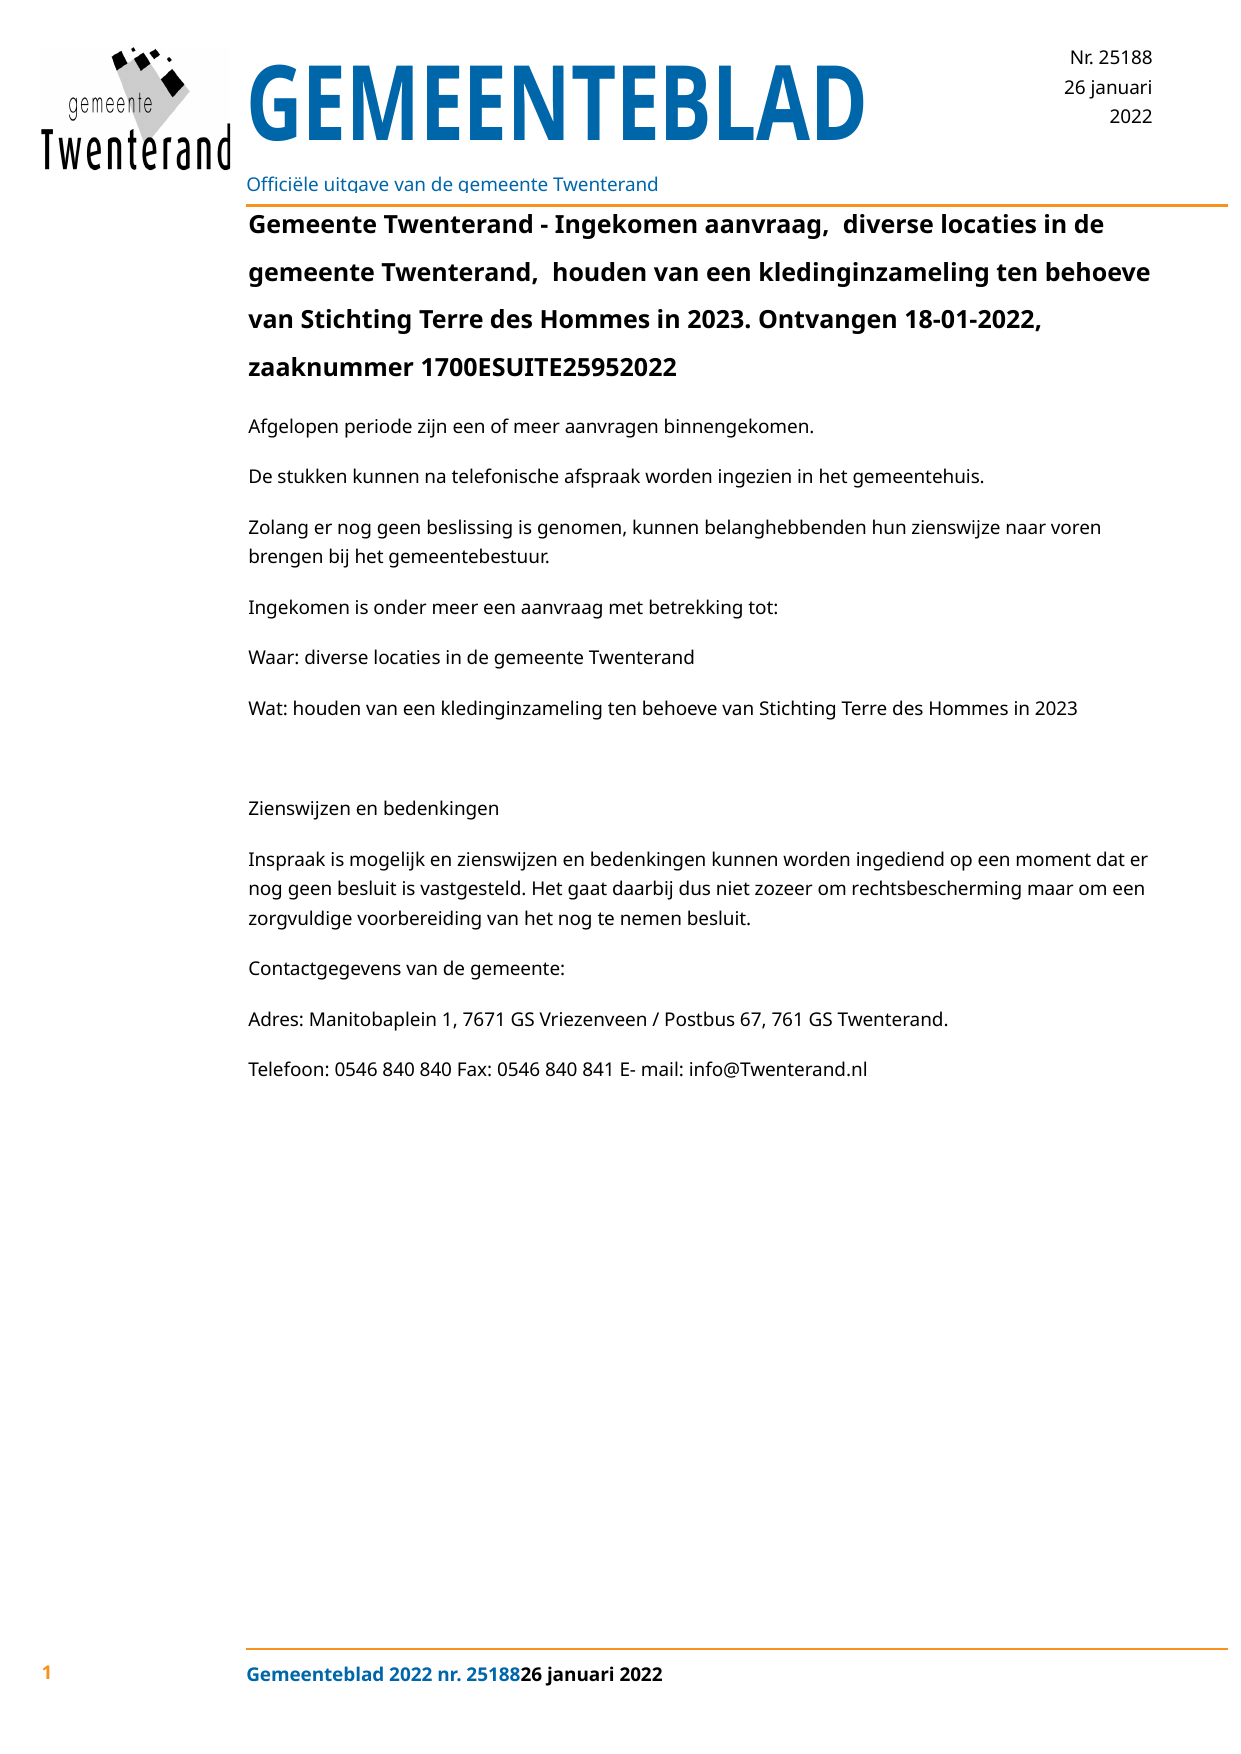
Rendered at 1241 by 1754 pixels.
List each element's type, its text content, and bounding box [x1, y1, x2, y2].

text Ingekomen is onder meer een aanvraag met betrekking tot: [248, 594, 1152, 620]
text Telefoon: 0546 840 840 Fax: 0546 840 841 E- mail: info@Twenterand.nl [248, 1056, 1152, 1082]
text Zienswijzen en bedenkingen [248, 796, 1152, 821]
text Afgelopen periode zijn een of meer aanvragen binnengekomen. [248, 413, 1152, 439]
picture [41, 47, 231, 172]
text Gemeente Twenterand - Ingekomen aanvraag, diverse locaties in de gemeente Twenterand, houden van een kledinginzameling ten behoeve van Stichting Terre des Hommes in 2023. Ontvangen 18-01-2022, zaaknummer 1700ESUITE25952022 [248, 207, 1152, 384]
text Wat: houden van een kledinginzameling ten behoeve van Stichting Terre des Hommes in 2023 [248, 695, 1152, 721]
text Adres: Manitobaplein 1, 7671 GS Vriezenveen / Postbus 67, 761 GS Twenterand. [248, 1006, 1152, 1032]
text Zolang er nog geen beslissing is genomen, kunnen belanghebbenden hun zienswijze naar voren brengen bij het gemeentebestuur. [248, 514, 1152, 569]
text De stukken kunnen na telefonische afspraak worden ingezien in het gemeentehuis. [248, 463, 1152, 489]
text Waar: diverse locaties in de gemeente Twenterand [248, 644, 1152, 670]
text Contactgegevens van de gemeente: [248, 956, 1152, 981]
text Inspraak is mogelijk en zienswijzen en bedenkingen kunnen worden ingediend op een moment dat er nog geen besluit is vastgesteld. Het gaat daarbij dus niet zozeer om rechtsbescherming maar om een zorgvuldige voorbereiding van het nog te nemen besluit. [248, 846, 1152, 931]
